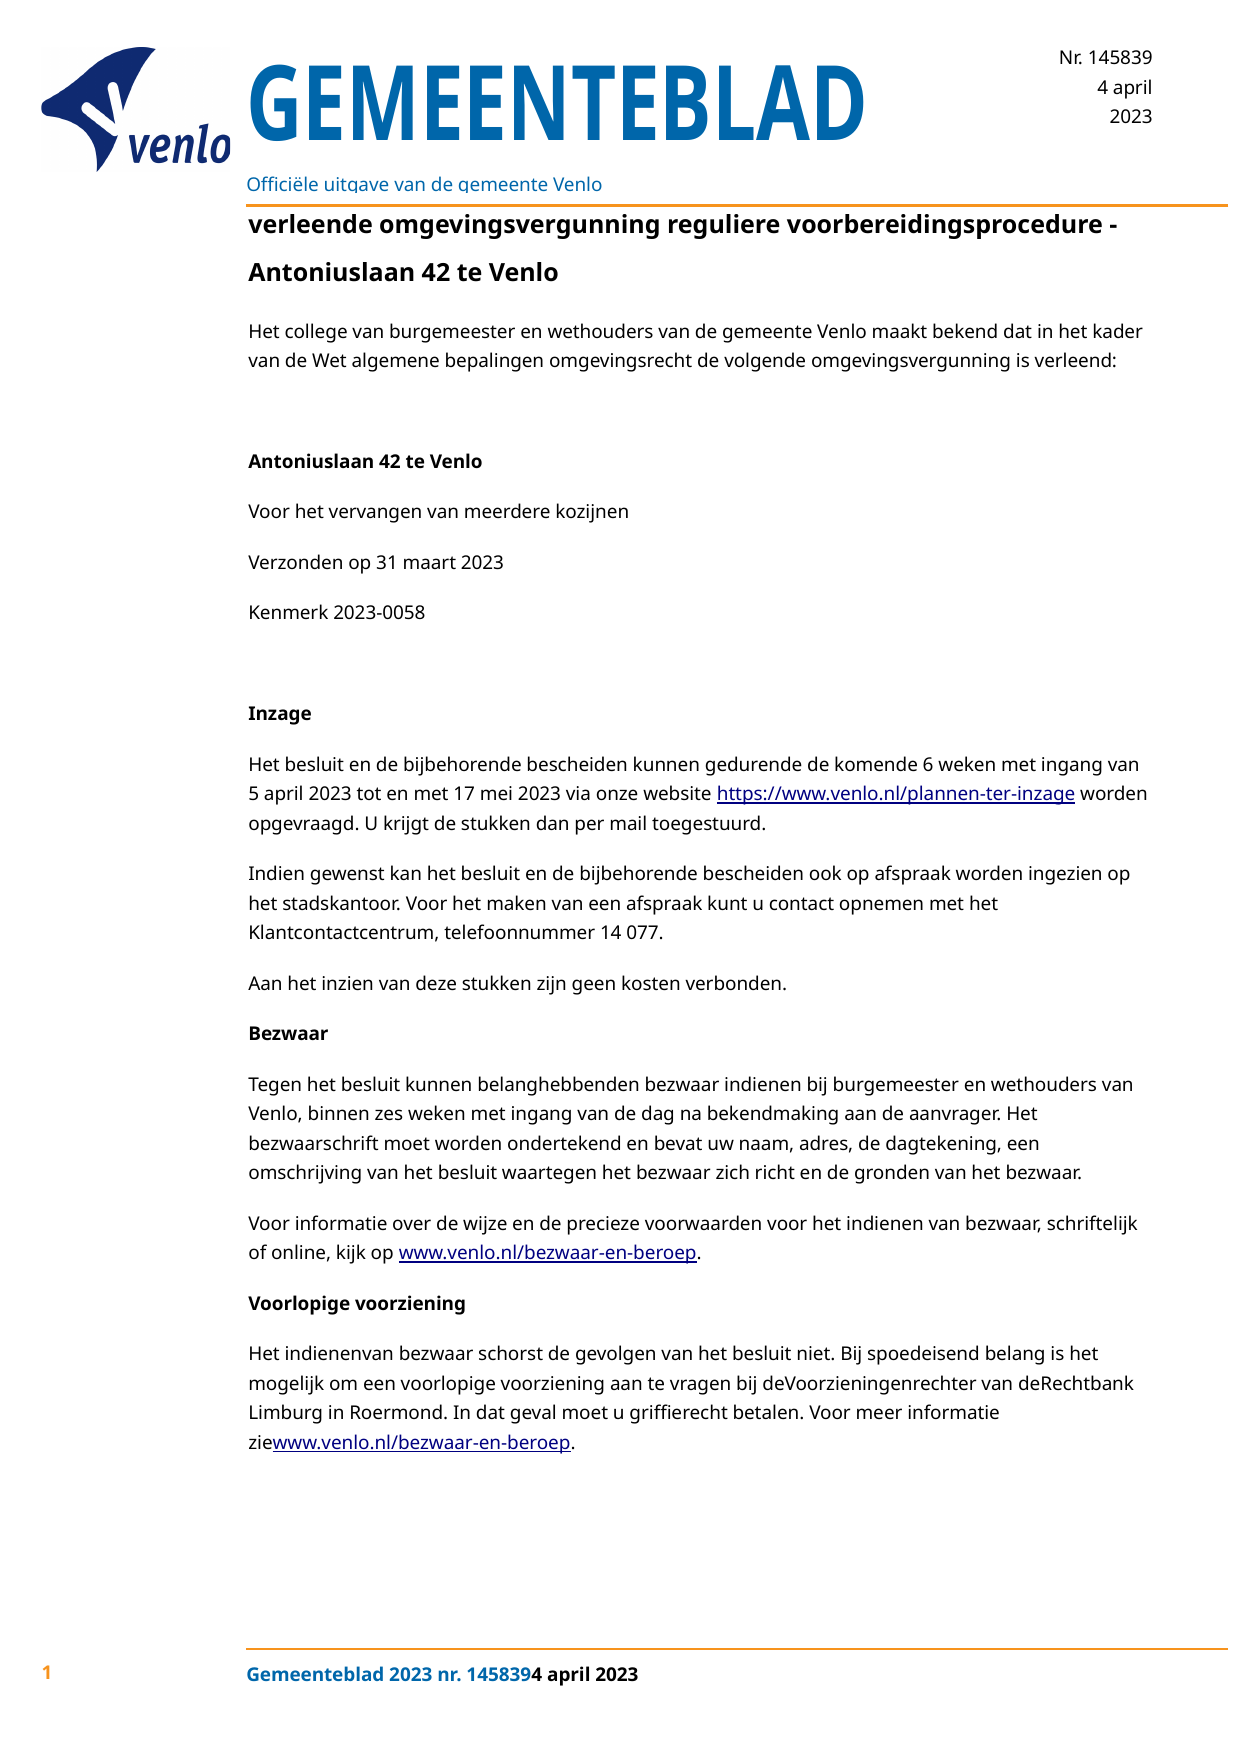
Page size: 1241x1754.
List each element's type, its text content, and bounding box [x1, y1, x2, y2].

text Het indienenvan bezwaar schorst de gevolgen van het besluit niet. Bij spoedeisend belang is het mogelijk om een voorlopige voorziening aan te vragen bij deVoorzieningenrechter van deRechtbank Limburg in Roermond. In dat geval moet u griffierecht betalen. Voor meer informatie ziewww.venlo.nl/bezwaar-en-beroep. [248, 1340, 1152, 1455]
picture [41, 47, 231, 172]
text Voor het vervangen van meerdere kozijnen [248, 499, 1152, 524]
text Inzage [248, 700, 1152, 726]
text Indien gewenst kan het besluit en de bijbehorende bescheiden ook op afspraak worden ingezien op het stadskantoor. Voor het maken van een afspraak kunt u contact opnemen met het Klantcontactcentrum, telefoonnummer 14 077. [248, 860, 1152, 945]
text Het besluit en de bijbehorende bescheiden kunnen gedurende de komende 6 weken met ingang van 5 april 2023 tot en met 17 mei 2023 via onze website https://www.venlo.nl/plannen-ter-inzage worden opgevraagd. U krijgt de stukken dan per mail toegestuurd. [248, 751, 1152, 836]
text Tegen het besluit kunnen belanghebbenden bezwaar indienen bij burgemeester en wethouders van Venlo, binnen zes weken met ingang van de dag na bekendmaking aan de aanvrager. Het bezwaarschrift moet worden ondertekend en bevat uw naam, adres, de dagtekening, een omschrijving van het besluit waartegen het bezwaar zich richt en de gronden van het bezwaar. [248, 1071, 1152, 1185]
text Bezwaar [248, 1020, 1152, 1046]
text verleende omgevingsvergunning reguliere voorbereidingsprocedure - Antoniuslaan 42 te Venlo [248, 207, 1152, 288]
text Kenmerk 2023-0058 [248, 599, 1152, 625]
text Voorlopige voorziening [248, 1290, 1152, 1316]
text Verzonden op 31 maart 2023 [248, 549, 1152, 575]
text Antoniuslaan 42 te Venlo [248, 448, 1152, 474]
text Voor informatie over de wijze en de precieze voorwaarden voor het indienen van bezwaar, schriftelijk of online, kijk op www.venlo.nl/bezwaar-en-beroep. [248, 1210, 1152, 1265]
text Het college van burgemeester en wethouders van de gemeente Venlo maakt bekend dat in het kader van de Wet algemene bepalingen omgevingsrecht de volgende omgevingsvergunning is verleend: [248, 318, 1152, 373]
text Aan het inzien van deze stukken zijn geen kosten verbonden. [248, 970, 1152, 996]
